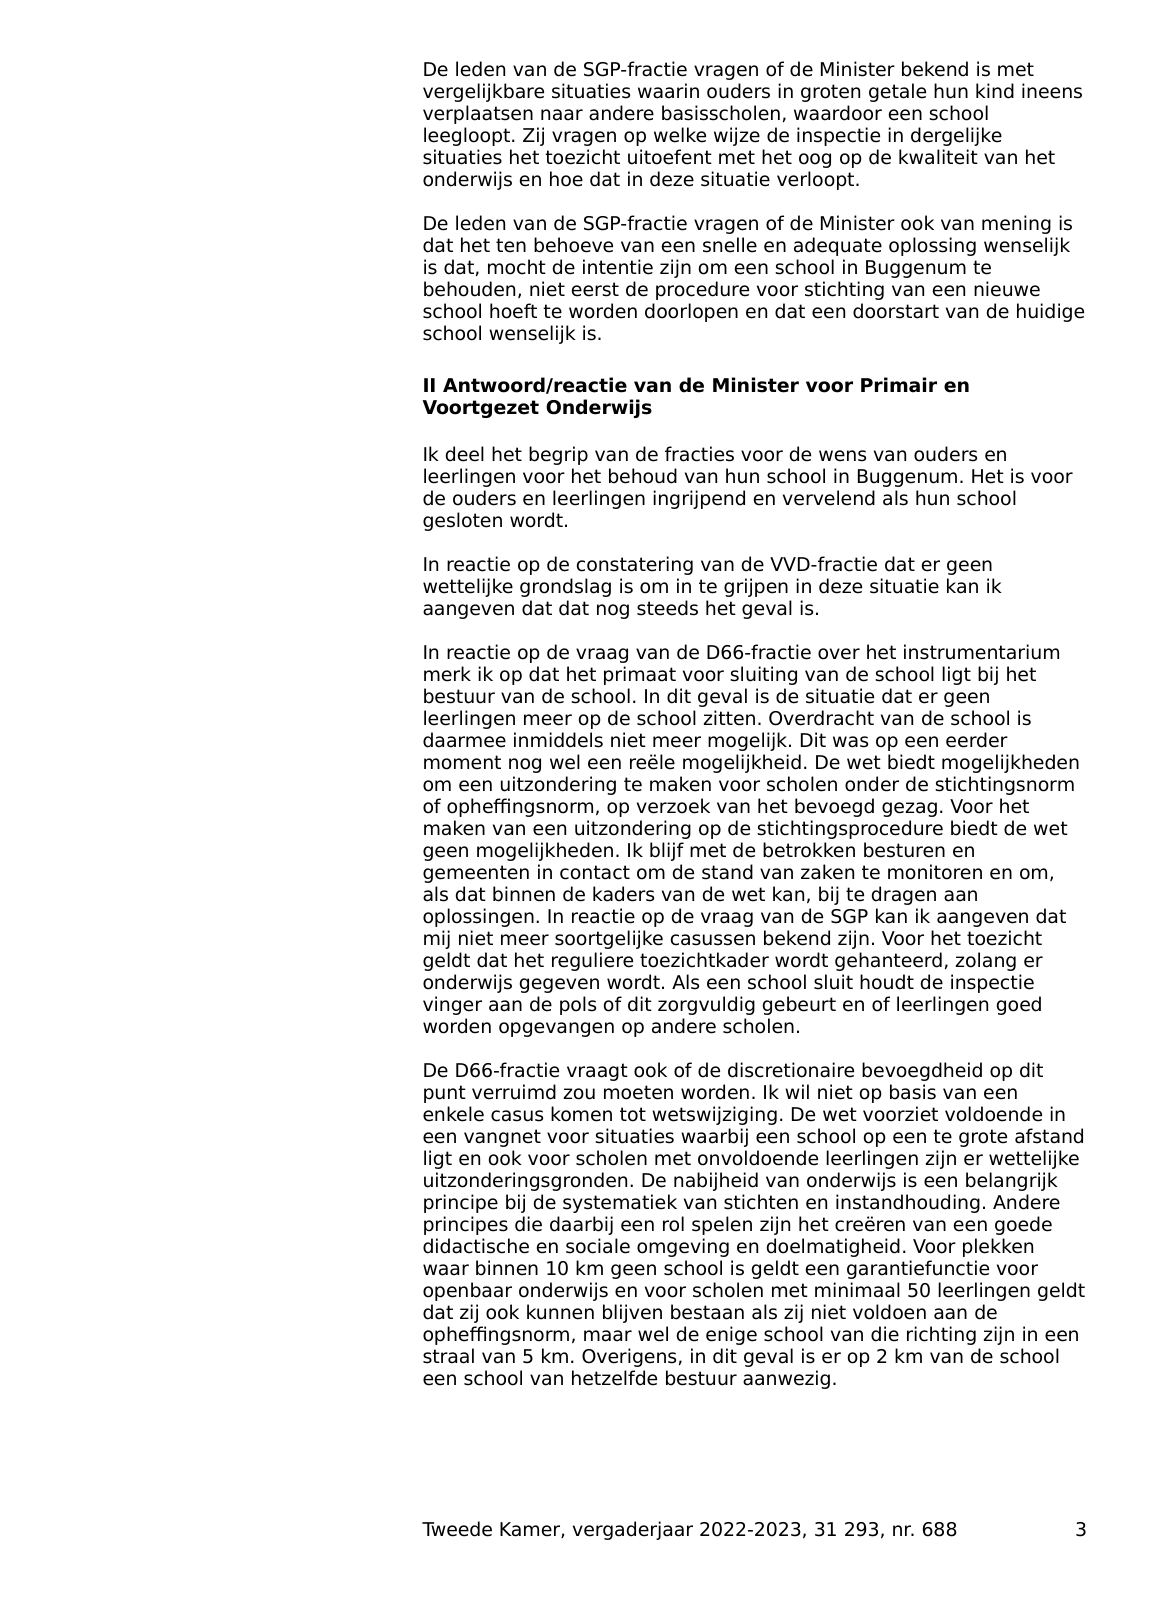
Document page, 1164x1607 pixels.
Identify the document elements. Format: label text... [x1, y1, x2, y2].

text In reactie op de constatering van de VVD-fractie dat er geen wettelijke grondslag is om in te grijpen in deze situatie kan ik aangeven dat dat nog steeds het geval is. [422, 554, 1087, 620]
text In reactie op de vraag van de D66-fractie over het instrumentarium merk ik op dat het primaat voor sluiting van de school ligt bij het bestuur van de school. In dit geval is de situatie dat er geen leerlingen meer op de school zitten. Overdracht van de school is daarmee inmiddels niet meer mogelijk. Dit was op een eerder moment nog wel een reële mogelijkheid. De wet biedt mogelijkheden om een uitzondering te maken voor scholen onder de stichtingsnorm of opheffingsnorm, op verzoek van het bevoegd gezag. Voor het maken van een uitzondering op de stichtingsprocedure biedt de wet geen mogelijkheden. Ik blijf met de betrokken besturen en gemeenten in contact om de stand van zaken te monitoren en om, als dat binnen de kaders van de wet kan, bij te dragen aan oplossingen. In reactie op de vraag van de SGP kan ik aangeven dat mij niet meer soortgelijke casussen bekend zijn. Voor het toezicht geldt dat het reguliere toezichtkader wordt gehanteerd, zolang er onderwijs gegeven wordt. Als een school sluit houdt de inspectie vinger aan de pols of dit zorgvuldig gebeurt en of leerlingen goed worden opgevangen op andere scholen. [422, 642, 1087, 1038]
text Ik deel het begrip van de fracties voor de wens van ouders en leerlingen voor het behoud van hun school in Buggenum. Het is voor de ouders en leerlingen ingrijpend en vervelend als hun school gesloten wordt. [422, 444, 1087, 532]
subtitle II Antwoord/reactie van de Minister voor Primair en Voortgezet Onderwijs [422, 375, 1087, 419]
text De leden van de SGP-fractie vragen of de Minister ook van mening is dat het ten behoeve van een snelle en adequate oplossing wenselijk is dat, mocht de intentie zijn om een school in Buggenum te behouden, niet eerst de procedure voor stichting van een nieuwe school hoeft te worden doorlopen en dat een doorstart van de huidige school wenselijk is. [422, 213, 1087, 345]
text De D66-fractie vraagt ook of de discretionaire bevoegdheid op dit punt verruimd zou moeten worden. Ik wil niet op basis van een enkele casus komen tot wetswijziging. De wet voorziet voldoende in een vangnet voor situaties waarbij een school op een te grote afstand ligt en ook voor scholen met onvoldoende leerlingen zijn er wettelijke uitzonderingsgronden. De nabijheid van onderwijs is een belangrijk principe bij de systematiek van stichten en instandhouding. Andere principes die daarbij een rol spelen zijn het creëren van een goede didactische en sociale omgeving en doelmatigheid. Voor plekken waar binnen 10 km geen school is geldt een garantiefunctie voor openbaar onderwijs en voor scholen met minimaal 50 leerlingen geldt dat zij ook kunnen blijven bestaan als zij niet voldoen aan de opheffingsnorm, maar wel de enige school van die richting zijn in een straal van 5 km. Overigens, in dit geval is er op 2 km van de school een school van hetzelfde bestuur aanwezig. [422, 1060, 1087, 1390]
text De leden van de SGP-fractie vragen of de Minister bekend is met vergelijkbare situaties waarin ouders in groten getale hun kind ineens verplaatsen naar andere basisscholen, waardoor een school leegloopt. Zij vragen op welke wijze de inspectie in dergelijke situaties het toezicht uitoefent met het oog op de kwaliteit van het onderwijs en hoe dat in deze situatie verloopt. [422, 59, 1087, 191]
